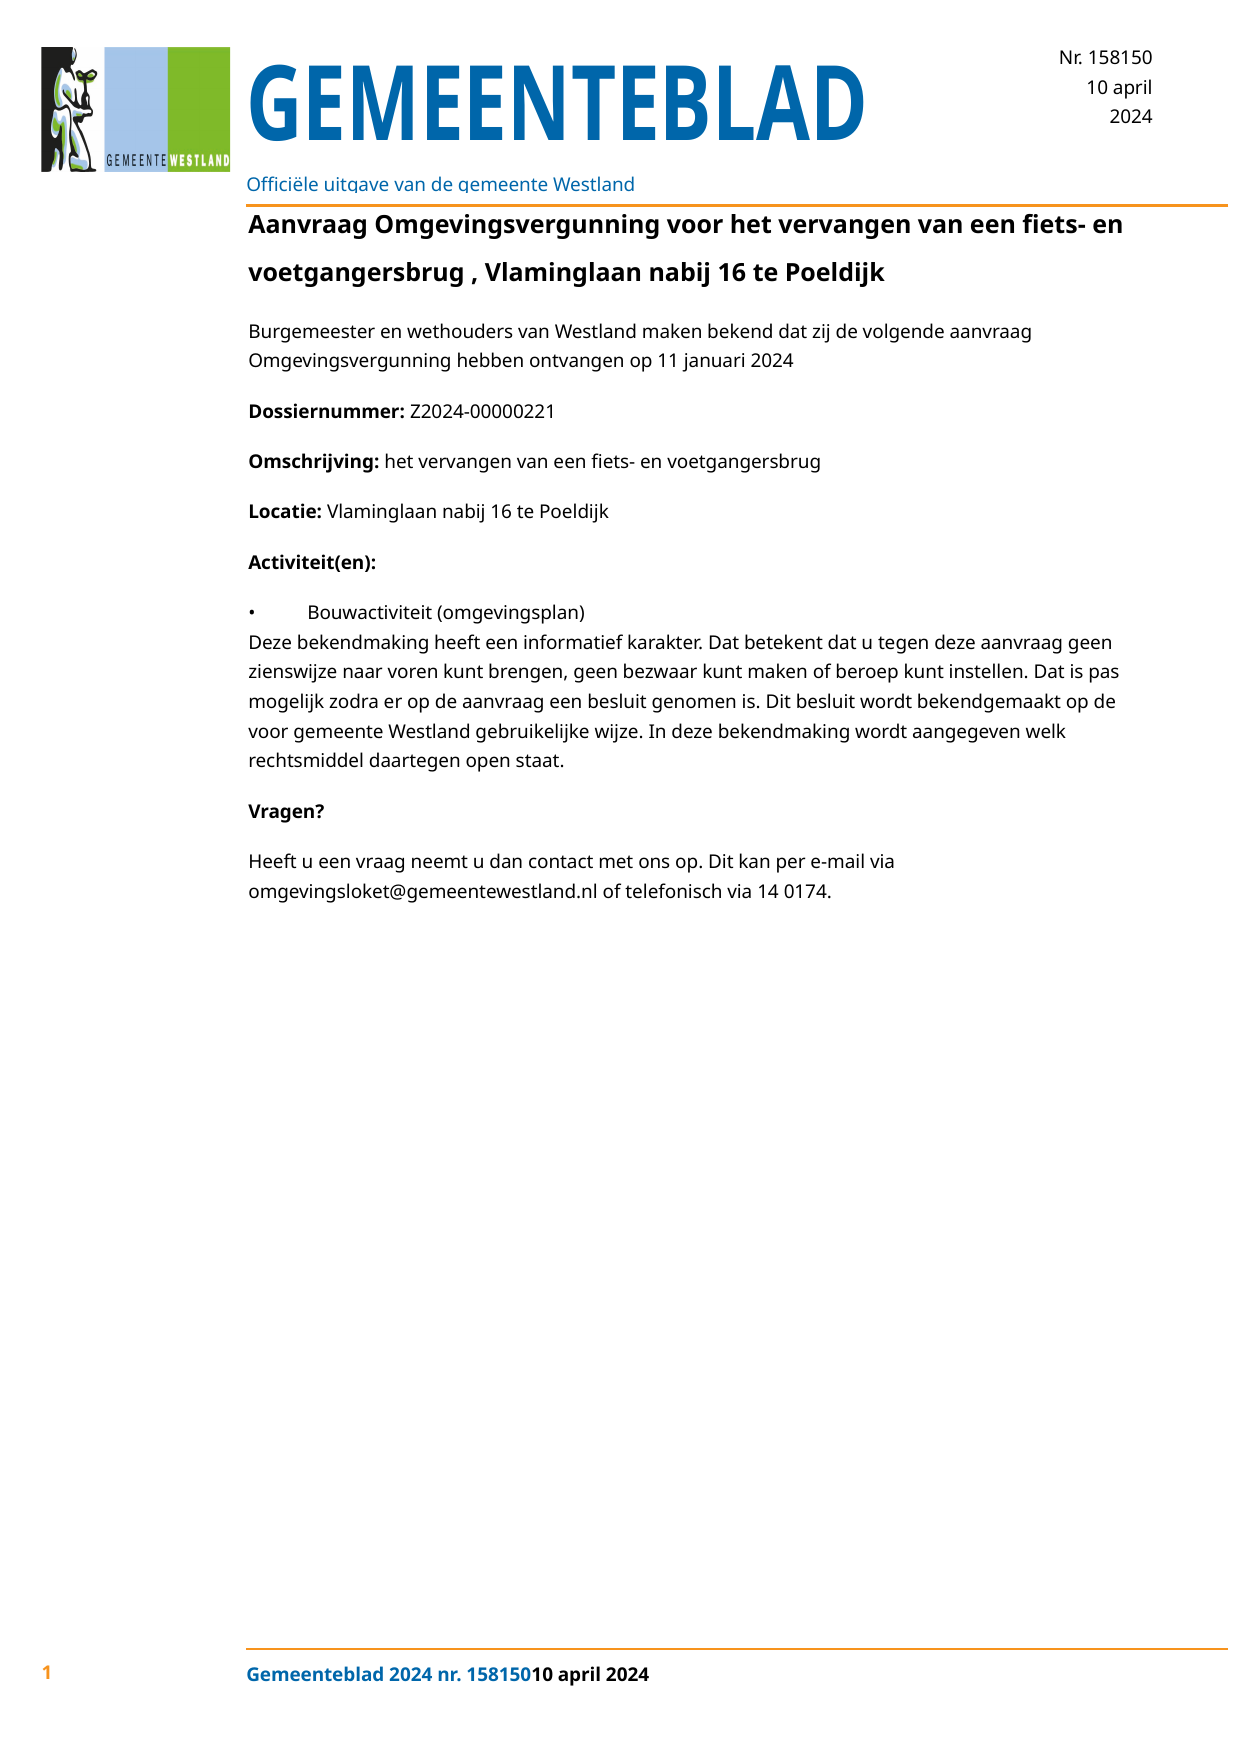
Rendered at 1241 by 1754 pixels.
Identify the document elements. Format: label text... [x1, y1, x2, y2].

text Heeft u een vraag neemt u dan contact met ons op. Dit kan per e-mail via omgevingsloket@gemeentewestland.nl of telefonisch via 14 0174. [248, 848, 1152, 904]
text Burgemeester en wethouders van Westland maken bekend dat zij de volgende aanvraag Omgevingsvergunning hebben ontvangen op 11 januari 2024 [248, 318, 1152, 373]
list Bouwactiviteit (omgevingsplan) [248, 599, 1152, 625]
text Deze bekendmaking heeft een informatief karakter. Dat betekent dat u tegen deze aanvraag geen zienswijze naar voren kunt brengen, geen bezwaar kunt maken of beroep kunt instellen. Dat is pas mogelijk zodra er op de aanvraag een besluit genomen is. Dit besluit wordt bekendgemaakt op de voor gemeente Westland gebruikelijke wijze. In deze bekendmaking wordt aangegeven welk rechtsmiddel daartegen open staat. [248, 629, 1152, 773]
text Dossiernummer: Z2024-00000221 [248, 398, 1152, 424]
text Omschrijving: het vervangen van een fiets- en voetgangersbrug [248, 448, 1152, 474]
text Vragen? [248, 798, 1152, 824]
text Locatie: Vlaminglaan nabij 16 te Poeldijk [248, 499, 1152, 524]
text Aanvraag Omgevingsvergunning voor het vervangen van een fiets- en voetgangersbrug , Vlaminglaan nabij 16 te Poeldijk [248, 207, 1152, 288]
text Activiteit(en): [248, 549, 1152, 575]
picture [41, 47, 231, 172]
